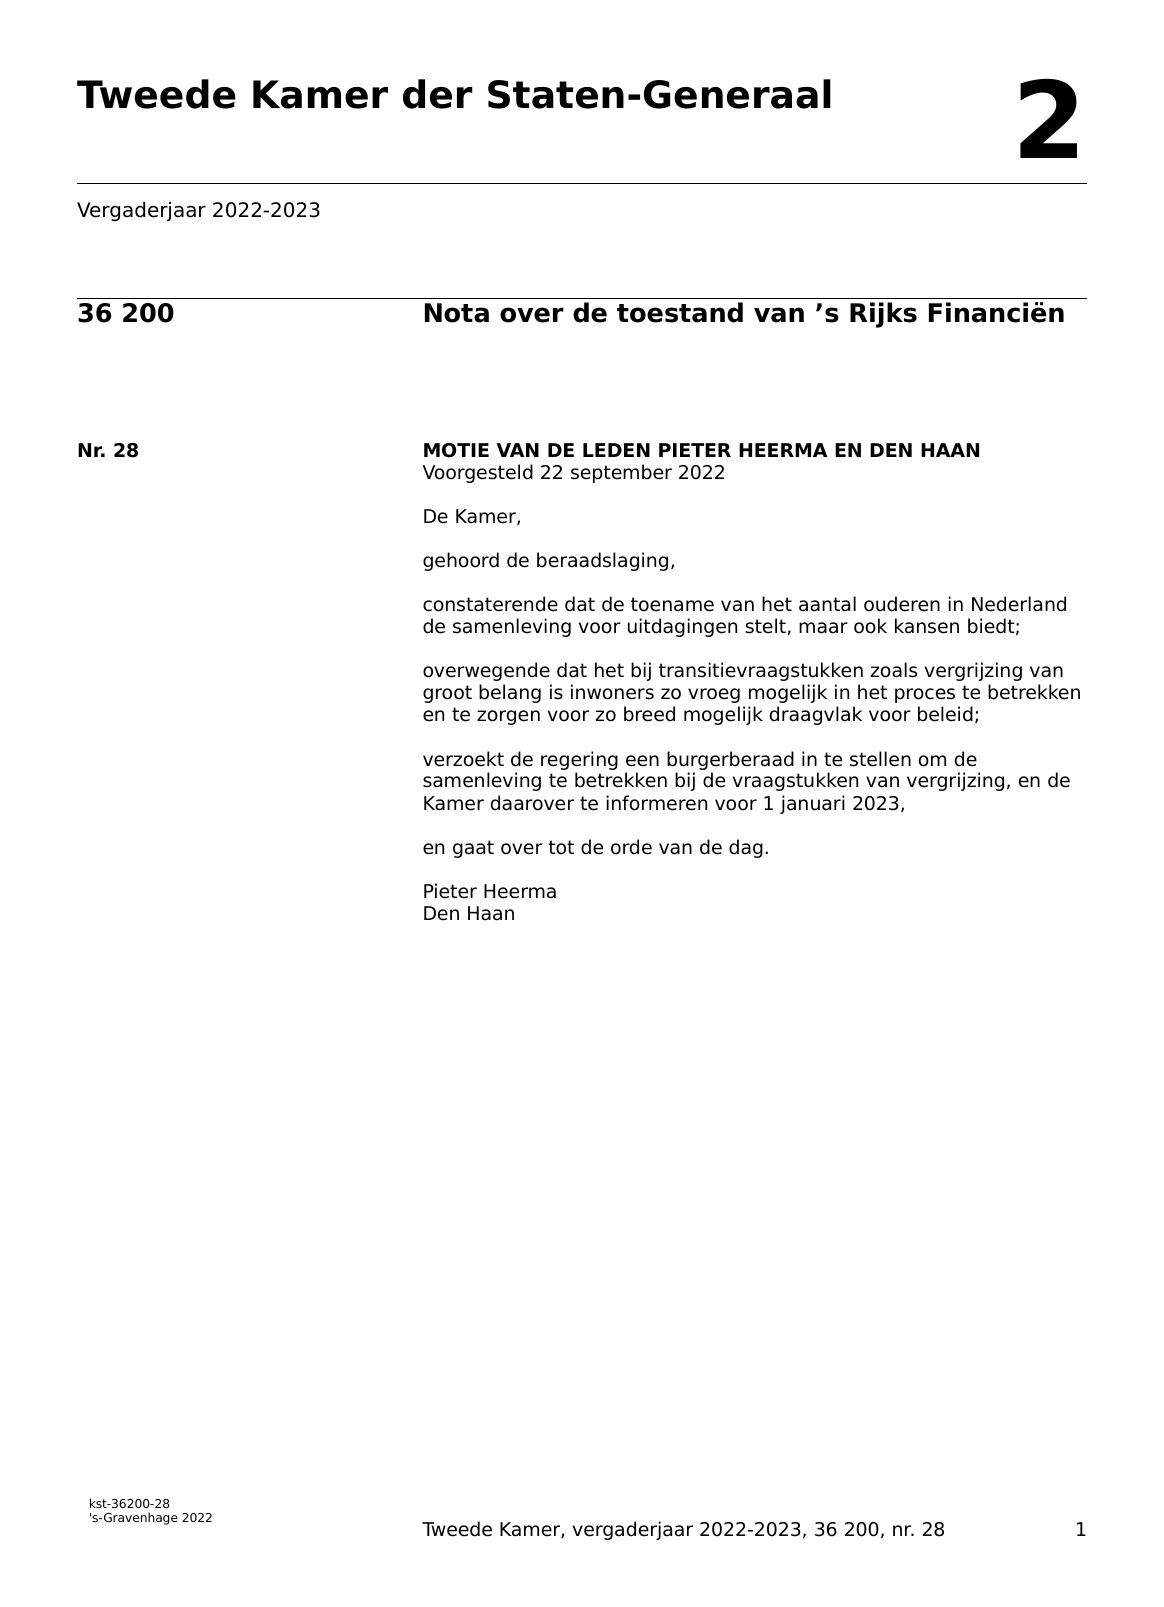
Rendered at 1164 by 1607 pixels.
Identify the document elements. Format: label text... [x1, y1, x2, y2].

text Voorgesteld 22 september 2022 [422, 462, 1087, 484]
text Den Haan [422, 903, 1087, 925]
text Pieter Heerma [422, 881, 1087, 903]
text overwegende dat het bij transitievraagstukken zoals vergrijzing van groot belang is inwoners zo vroeg mogelijk in het proces te betrekken en te zorgen voor zo breed mogelijk draagvlak voor beleid; [422, 660, 1087, 726]
text en gaat over tot de orde van de dag. [422, 837, 1087, 858]
text verzoekt de regering een burgerberaad in te stellen om de samenleving te betrekken bij de vraagstukken van vergrijzing, en de Kamer daarover te informeren voor 1 januari 2023, [422, 748, 1087, 814]
subtitle Nr. 28 MOTIE VAN DE LEDEN PIETER HEERMA EN DEN HAAN [77, 440, 1087, 462]
text De Kamer, [422, 506, 1087, 528]
table_header Tweede Kamer der Staten-Generaal [77, 59, 886, 183]
text gehoord de beraadslaging, [422, 550, 1087, 572]
text 's-Gravenhage 2022 [88, 1511, 323, 1525]
table_header 2 [886, 59, 1087, 183]
subtitle 36 200 Nota over de toestand van ’s Rijks Financiën [77, 299, 1087, 329]
table_cell Vergaderjaar 2022-2023 [77, 184, 1087, 298]
text constaterende dat de toename van het aantal ouderen in Nederland de samenleving voor uitdagingen stelt, maar ook kansen biedt; [422, 594, 1087, 638]
text kst-36200-28 [88, 1497, 323, 1511]
